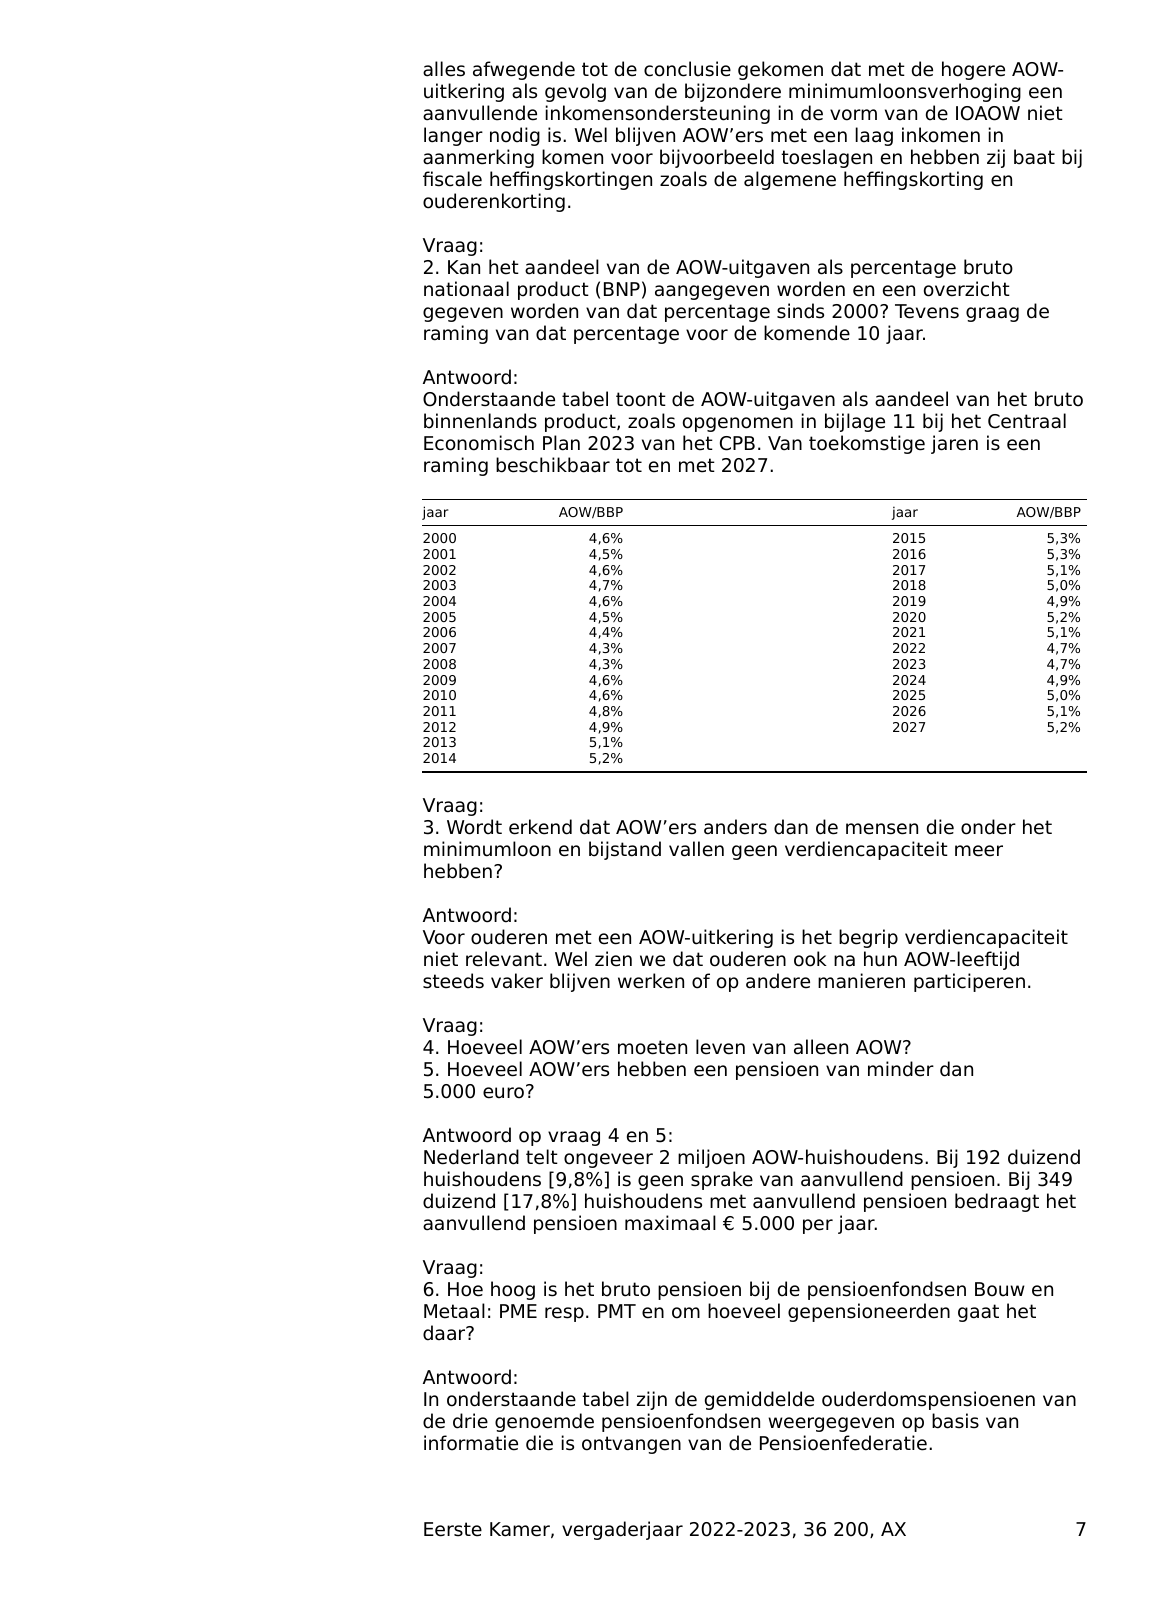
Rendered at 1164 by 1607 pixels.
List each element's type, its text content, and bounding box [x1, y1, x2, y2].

table_header AOW/BBP [511, 500, 629, 525]
table_cell 2005 [422, 610, 511, 625]
table_cell 5,2% [974, 610, 1087, 625]
table_cell 2003 [422, 578, 511, 594]
table_cell 5,0% [974, 578, 1087, 594]
text Antwoord: [422, 1367, 1087, 1389]
table_cell 2011 [422, 704, 511, 719]
table_cell 4,7% [974, 641, 1087, 657]
text 3. Wordt erkend dat AOW’ers anders dan de mensen die onder het minimumloon en bijstand vallen geen verdiencapaciteit meer hebben? [422, 817, 1087, 883]
table_cell [629, 735, 886, 751]
text Vraag: [422, 795, 1087, 817]
table_cell 2027 [886, 720, 974, 735]
table_cell 2023 [886, 657, 974, 672]
table_cell [629, 547, 886, 562]
table_cell [629, 594, 886, 609]
text Antwoord: [422, 905, 1087, 927]
table_cell 2014 [422, 751, 511, 771]
table_cell 5,2% [974, 720, 1087, 735]
table_cell 2020 [886, 610, 974, 625]
table_header jaar [422, 500, 511, 525]
table_cell [629, 704, 886, 719]
table_cell 4,9% [511, 720, 629, 735]
table_header jaar [886, 500, 974, 525]
table_cell 4,6% [511, 594, 629, 609]
table_header [629, 500, 886, 525]
table_cell [629, 578, 886, 594]
table_cell 4,5% [511, 547, 629, 562]
table_cell [629, 720, 886, 735]
table_cell 5,3% [974, 526, 1087, 547]
table_cell 2013 [422, 735, 511, 751]
text 4. Hoeveel AOW’ers moeten leven van alleen AOW? [422, 1037, 1087, 1059]
table_cell 4,3% [511, 641, 629, 657]
table_cell 5,3% [974, 547, 1087, 562]
table_cell 2002 [422, 562, 511, 578]
table_cell 4,8% [511, 704, 629, 719]
text Antwoord: [422, 367, 1087, 389]
table_cell 2021 [886, 625, 974, 641]
table_cell 2006 [422, 625, 511, 641]
text Nederland telt ongeveer 2 miljoen AOW-huishoudens. Bij 192 duizend huishoudens [9,8%] is geen sprake van aanvullend pensioen. Bij 349 duizend [17,8%] huishoudens met aanvullend pensioen bedraagt het aanvullend pensioen maximaal € 5.000 per jaar. [422, 1147, 1087, 1235]
table_cell 2024 [886, 673, 974, 688]
table_cell [629, 641, 886, 657]
table_cell [974, 735, 1087, 751]
table_cell 4,4% [511, 625, 629, 641]
table_cell 4,6% [511, 673, 629, 688]
table_cell 4,9% [974, 673, 1087, 688]
table_cell 2026 [886, 704, 974, 719]
text In onderstaande tabel zijn de gemiddelde ouderdomspensioenen van de drie genoemde pensioenfondsen weergegeven op basis van informatie die is ontvangen van de Pensioenfederatie. [422, 1389, 1087, 1455]
table_cell 2022 [886, 641, 974, 657]
table_cell 2001 [422, 547, 511, 562]
table_cell 2009 [422, 673, 511, 688]
table_cell 2010 [422, 688, 511, 704]
text Vraag: [422, 1257, 1087, 1279]
table_cell [886, 751, 974, 771]
table_cell [629, 610, 886, 625]
table_cell 4,5% [511, 610, 629, 625]
table_cell 5,1% [974, 625, 1087, 641]
table_cell 4,9% [974, 594, 1087, 609]
table_cell 5,1% [974, 562, 1087, 578]
table_cell 4,3% [511, 657, 629, 672]
text 6. Hoe hoog is het bruto pensioen bij de pensioenfondsen Bouw en Metaal: PME resp. PMT en om hoeveel gepensioneerden gaat het daar? [422, 1279, 1087, 1345]
table_cell 2017 [886, 562, 974, 578]
table_cell 4,6% [511, 526, 629, 547]
table_cell [629, 673, 886, 688]
table_cell [974, 751, 1087, 771]
text Antwoord op vraag 4 en 5: [422, 1125, 1087, 1147]
table_cell 2008 [422, 657, 511, 672]
text 2. Kan het aandeel van de AOW-uitgaven als percentage bruto nationaal product (BNP) aangegeven worden en een overzicht gegeven worden van dat percentage sinds 2000? Tevens graag de raming van dat percentage voor de komende 10 jaar. [422, 257, 1087, 345]
table_cell 2025 [886, 688, 974, 704]
table_cell [629, 562, 886, 578]
table_cell 2018 [886, 578, 974, 594]
table_cell [629, 688, 886, 704]
table_cell [629, 751, 886, 771]
table_cell 4,7% [974, 657, 1087, 672]
text Onderstaande tabel toont de AOW-uitgaven als aandeel van het bruto binnenlands product, zoals opgenomen in bijlage 11 bij het Centraal Economisch Plan 2023 van het CPB. Van toekomstige jaren is een raming beschikbaar tot en met 2027. [422, 389, 1087, 477]
table_cell 5,1% [974, 704, 1087, 719]
table_cell [629, 657, 886, 672]
table_cell 2012 [422, 720, 511, 735]
text alles afwegende tot de conclusie gekomen dat met de hogere AOW-uitkering als gevolg van de bijzondere minimumloonsverhoging een aanvullende inkomensondersteuning in de vorm van de IOAOW niet langer nodig is. Wel blijven AOW’ers met een laag inkomen in aanmerking komen voor bijvoorbeeld toeslagen en hebben zij baat bij fiscale heffingskortingen zoals de algemene heffingskorting en ouderenkorting. [422, 59, 1087, 213]
table_cell 2015 [886, 526, 974, 547]
text 5. Hoeveel AOW’ers hebben een pensioen van minder dan 5.000 euro? [422, 1059, 1087, 1103]
table_cell 2007 [422, 641, 511, 657]
table_cell 4,7% [511, 578, 629, 594]
table_cell 5,0% [974, 688, 1087, 704]
table_cell [629, 526, 886, 547]
table_header AOW/BBP [974, 500, 1087, 525]
table_cell 4,6% [511, 562, 629, 578]
table_cell 5,2% [511, 751, 629, 771]
table_cell 2019 [886, 594, 974, 609]
table_cell 5,1% [511, 735, 629, 751]
table_cell 2004 [422, 594, 511, 609]
table_cell 4,6% [511, 688, 629, 704]
text Voor ouderen met een AOW-uitkering is het begrip verdiencapaciteit niet relevant. Wel zien we dat ouderen ook na hun AOW-leeftijd steeds vaker blijven werken of op andere manieren participeren. [422, 927, 1087, 993]
table_cell [886, 735, 974, 751]
table_cell 2000 [422, 526, 511, 547]
table_cell 2016 [886, 547, 974, 562]
table_cell [629, 625, 886, 641]
text Vraag: [422, 1015, 1087, 1037]
text Vraag: [422, 235, 1087, 257]
